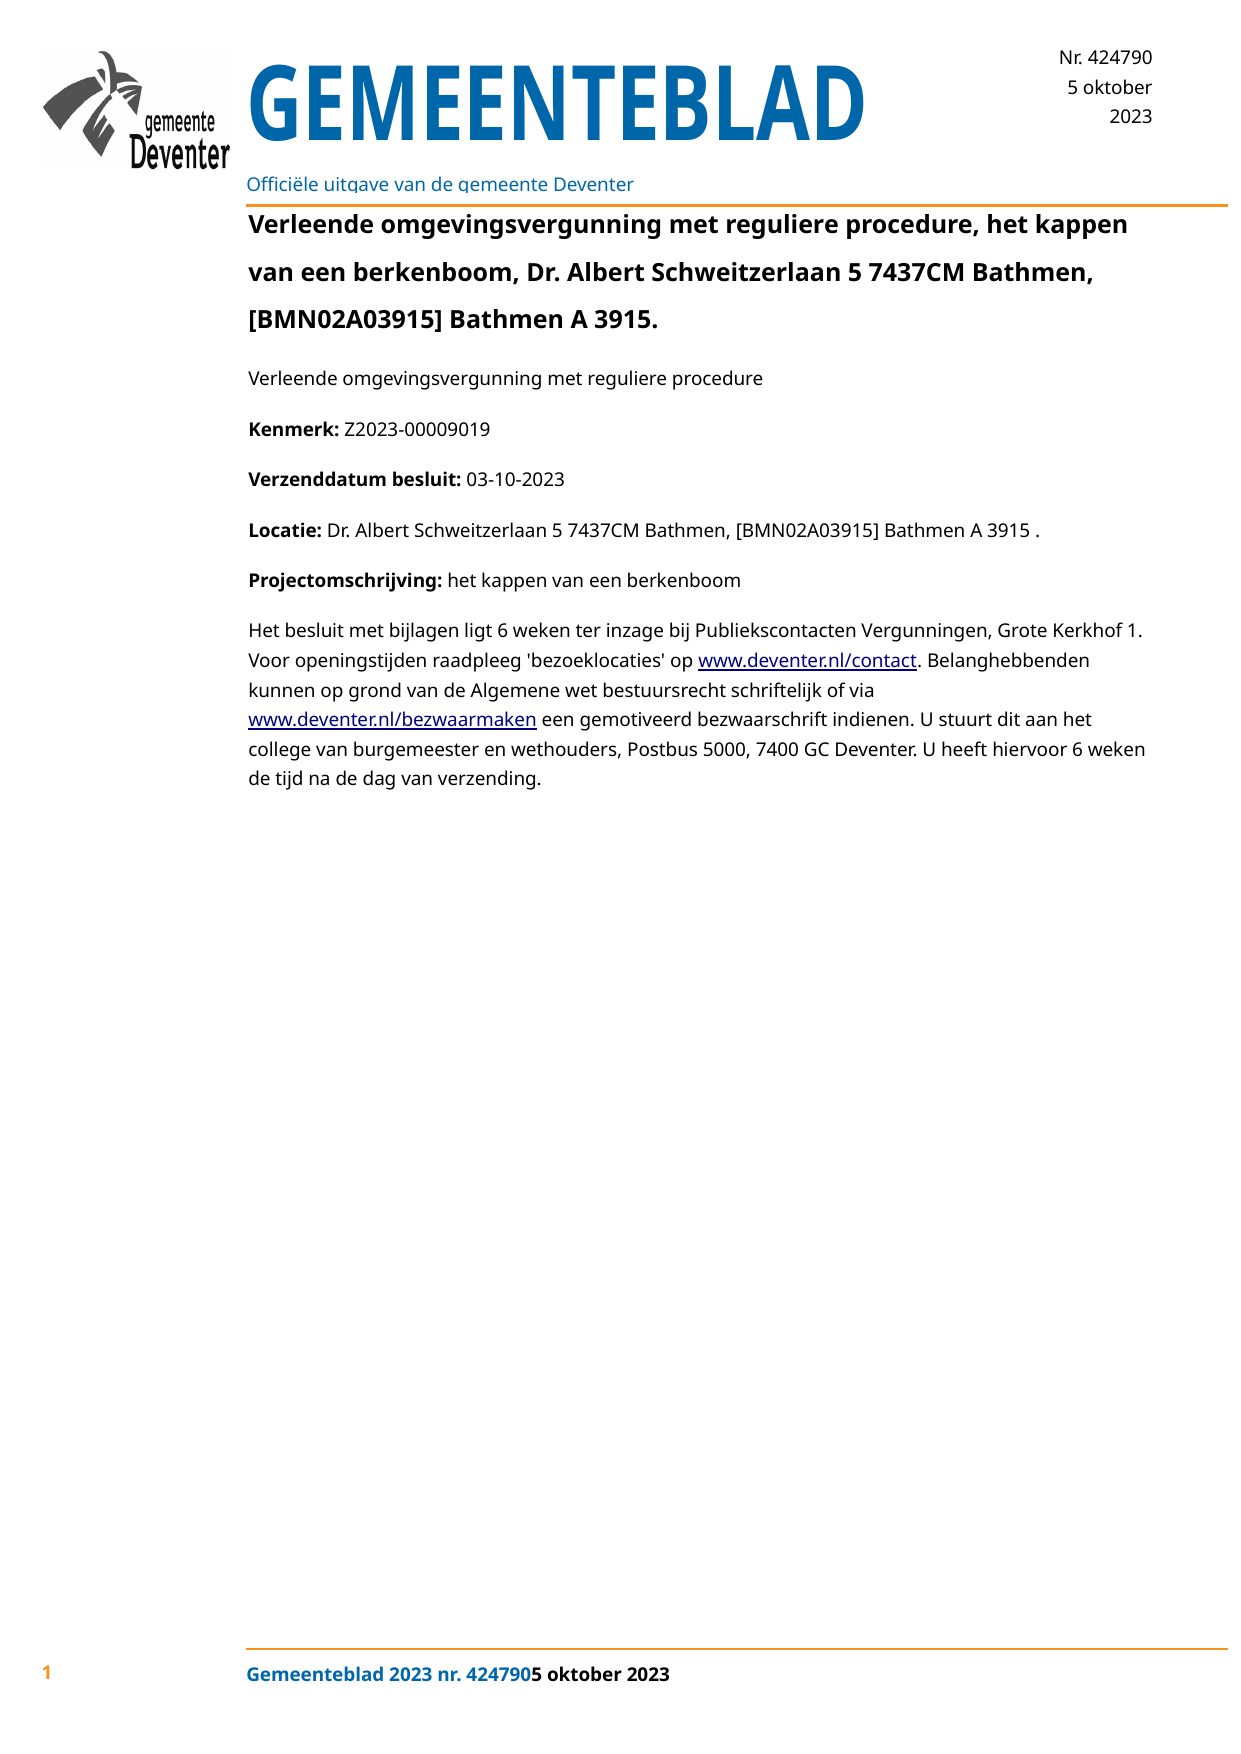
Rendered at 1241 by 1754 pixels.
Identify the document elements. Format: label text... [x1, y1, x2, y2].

text Verzenddatum besluit: 03-10-2023 [248, 466, 1152, 492]
text Kenmerk: Z2023-00009019 [248, 416, 1152, 442]
text Locatie: Dr. Albert Schweitzerlaan 5 7437CM Bathmen, [BMN02A03915] Bathmen A 3915 . [248, 517, 1152, 542]
text Verleende omgevingsvergunning met reguliere procedure [248, 366, 1152, 391]
picture [41, 47, 231, 172]
text Projectomschrijving: het kappen van een berkenboom [248, 567, 1152, 593]
text Het besluit met bijlagen ligt 6 weken ter inzage bij Publiekscontacten Vergunningen, Grote Kerkhof 1. Voor openingstijden raadpleeg 'bezoeklocaties' op www.deventer.nl/contact. Belanghebbenden kunnen op grond van de Algemene wet bestuursrecht schriftelijk of via www.deventer.nl/bezwaarmaken een gemotiveerd bezwaarschrift indienen. U stuurt dit aan het college van burgemeester en wethouders, Postbus 5000, 7400 GC Deventer. U heeft hiervoor 6 weken de tijd na de dag van verzending. [248, 618, 1152, 791]
text Verleende omgevingsvergunning met reguliere procedure, het kappen van een berkenboom, Dr. Albert Schweitzerlaan 5 7437CM Bathmen, [BMN02A03915] Bathmen A 3915. [248, 207, 1152, 336]
